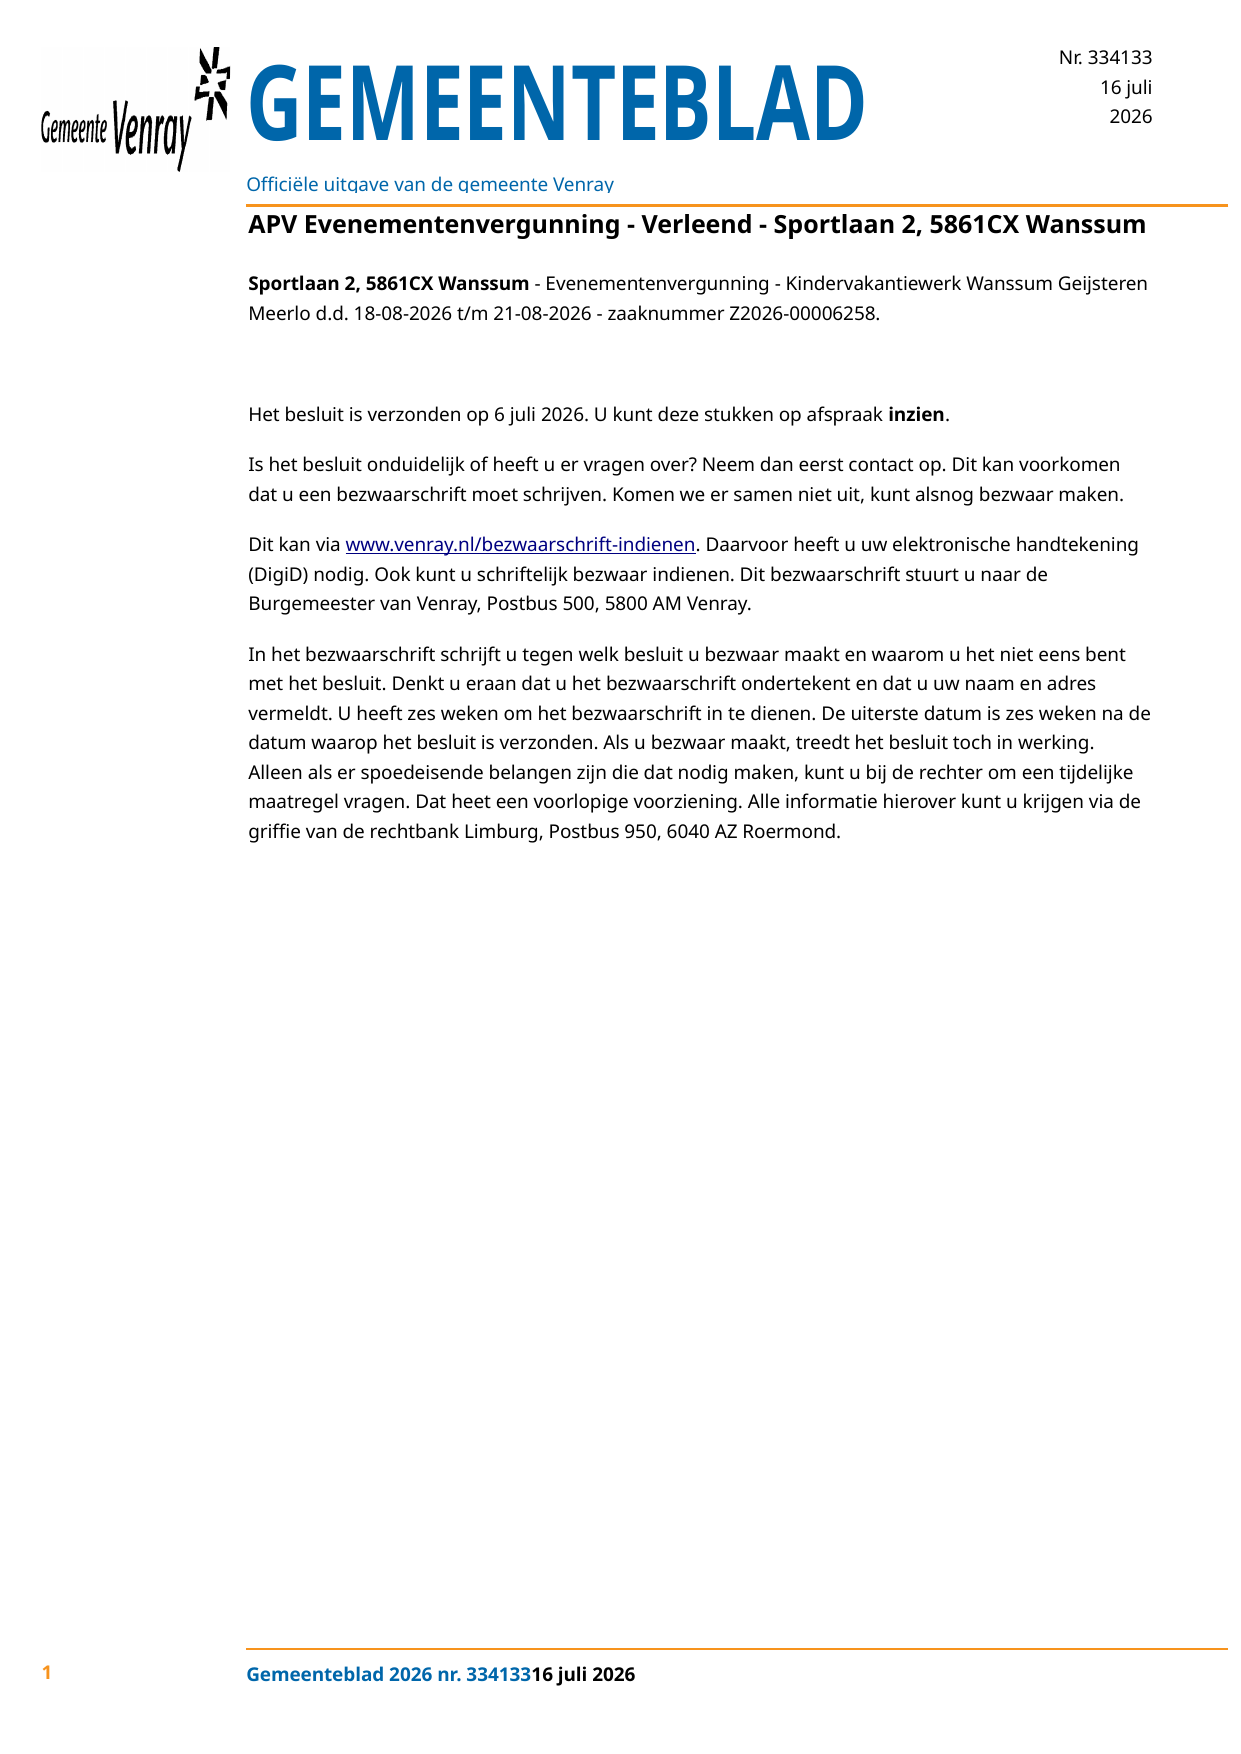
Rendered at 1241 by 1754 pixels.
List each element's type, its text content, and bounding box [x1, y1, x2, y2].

text Sportlaan 2, 5861CX Wanssum - Evenementenvergunning - Kindervakantiewerk Wanssum Geijsteren Meerlo d.d. 18-08-2026 t/m 21-08-2026 - zaaknummer Z2026-00006258. [248, 270, 1152, 326]
text Is het besluit onduidelijk of heeft u er vragen over? Neem dan eerst contact op. Dit kan voorkomen dat u een bezwaarschrift moet schrijven. Komen we er samen niet uit, kunt alsnog bezwaar maken. [248, 451, 1152, 506]
text APV Evenementenvergunning - Verleend - Sportlaan 2, 5861CX Wanssum [248, 207, 1152, 241]
text Het besluit is verzonden op 6 juli 2026. U kunt deze stukken op afspraak inzien. [248, 401, 1152, 426]
text In het bezwaarschrift schrijft u tegen welk besluit u bezwaar maakt en waarom u het niet eens bent met het besluit. Denkt u eraan dat u het bezwaarschrift ondertekent en dat u uw naam en adres vermeldt. U heeft zes weken om het bezwaarschrift in te dienen. De uiterste datum is zes weken na de datum waarop het besluit is verzonden. Als u bezwaar maakt, treedt het besluit toch in werking. Alleen als er spoedeisende belangen zijn die dat nodig maken, kunt u bij de rechter om een tijdelijke maatregel vragen. Dat heet een voorlopige voorziening. Alle informatie hierover kunt u krijgen via de griffie van de rechtbank Limburg, Postbus 950, 6040 AZ Roermond. [248, 641, 1152, 844]
text Dit kan via www.venray.nl/bezwaarschrift-indienen. Daarvoor heeft u uw elektronische handtekening (DigiD) nodig. Ook kunt u schriftelijk bezwaar indienen. Dit bezwaarschrift stuurt u naar de Burgemeester van Venray, Postbus 500, 5800 AM Venray. [248, 531, 1152, 616]
picture [41, 47, 231, 172]
